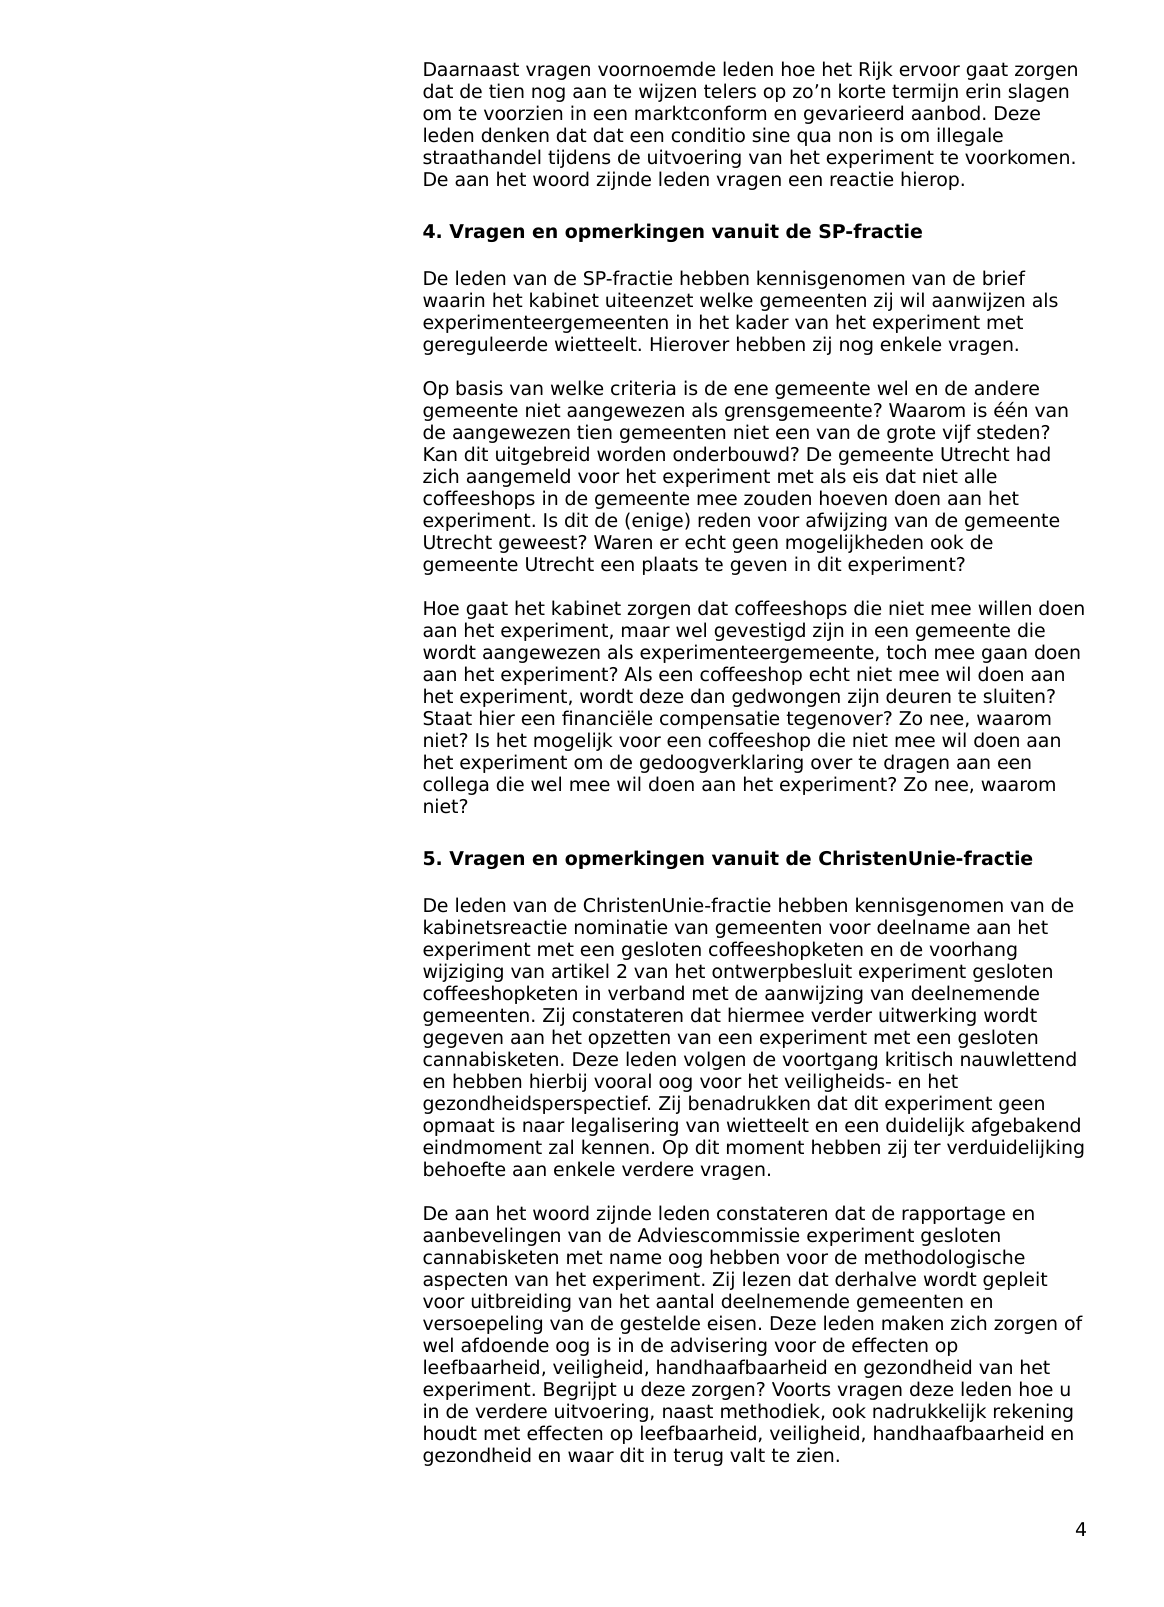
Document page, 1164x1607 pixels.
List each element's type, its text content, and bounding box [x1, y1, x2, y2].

text Op basis van welke criteria is de ene gemeente wel en de andere gemeente niet aangewezen als grensgemeente? Waarom is één van de aangewezen tien gemeenten niet een van de grote vijf steden? Kan dit uitgebreid worden onderbouwd? De gemeente Utrecht had zich aangemeld voor het experiment met als eis dat niet alle coffeeshops in de gemeente mee zouden hoeven doen aan het experiment. Is dit de (enige) reden voor afwijzing van de gemeente Utrecht geweest? Waren er echt geen mogelijkheden ook de gemeente Utrecht een plaats te geven in dit experiment? [422, 378, 1087, 576]
subtitle 5. Vragen en opmerkingen vanuit de ChristenUnie-fractie [422, 848, 1087, 870]
subtitle 4. Vragen en opmerkingen vanuit de SP-fractie [422, 221, 1087, 243]
text De aan het woord zijnde leden constateren dat de rapportage en aanbevelingen van de Adviescommissie experiment gesloten cannabisketen met name oog hebben voor de methodologische aspecten van het experiment. Zij lezen dat derhalve wordt gepleit voor uitbreiding van het aantal deelnemende gemeenten en versoepeling van de gestelde eisen. Deze leden maken zich zorgen of wel afdoende oog is in de advisering voor de effecten op leefbaarheid, veiligheid, handhaafbaarheid en gezondheid van het experiment. Begrijpt u deze zorgen? Voorts vragen deze leden hoe u in de verdere uitvoering, naast methodiek, ook nadrukkelijk rekening houdt met effecten op leefbaarheid, veiligheid, handhaafbaarheid en gezondheid en waar dit in terug valt te zien. [422, 1203, 1087, 1466]
text Hoe gaat het kabinet zorgen dat coffeeshops die niet mee willen doen aan het experiment, maar wel gevestigd zijn in een gemeente die wordt aangewezen als experimenteergemeente, toch mee gaan doen aan het experiment? Als een coffeeshop echt niet mee wil doen aan het experiment, wordt deze dan gedwongen zijn deuren te sluiten? Staat hier een financiële compensatie tegenover? Zo nee, waarom niet? Is het mogelijk voor een coffeeshop die niet mee wil doen aan het experiment om de gedoogverklaring over te dragen aan een collega die wel mee wil doen aan het experiment? Zo nee, waarom niet? [422, 598, 1087, 818]
text Daarnaast vragen voornoemde leden hoe het Rijk ervoor gaat zorgen dat de tien nog aan te wijzen telers op zo’n korte termijn erin slagen om te voorzien in een marktconform en gevarieerd aanbod. Deze leden denken dat dat een conditio sine qua non is om illegale straathandel tijdens de uitvoering van het experiment te voorkomen. De aan het woord zijnde leden vragen een reactie hierop. [422, 59, 1087, 191]
text De leden van de ChristenUnie-fractie hebben kennisgenomen van de kabinetsreactie nominatie van gemeenten voor deelname aan het experiment met een gesloten coffeeshopketen en de voorhang wijziging van artikel 2 van het ontwerpbesluit experiment gesloten coffeeshopketen in verband met de aanwijzing van deelnemende gemeenten. Zij constateren dat hiermee verder uitwerking wordt gegeven aan het opzetten van een experiment met een gesloten cannabisketen. Deze leden volgen de voortgang kritisch nauwlettend en hebben hierbij vooral oog voor het veiligheids- en het gezondheidsperspectief. Zij benadrukken dat dit experiment geen opmaat is naar legalisering van wietteelt en een duidelijk afgebakend eindmoment zal kennen. Op dit moment hebben zij ter verduidelijking behoefte aan enkele verdere vragen. [422, 895, 1087, 1181]
text De leden van de SP-fractie hebben kennisgenomen van de brief waarin het kabinet uiteenzet welke gemeenten zij wil aanwijzen als experimenteergemeenten in het kader van het experiment met gereguleerde wietteelt. Hierover hebben zij nog enkele vragen. [422, 268, 1087, 356]
